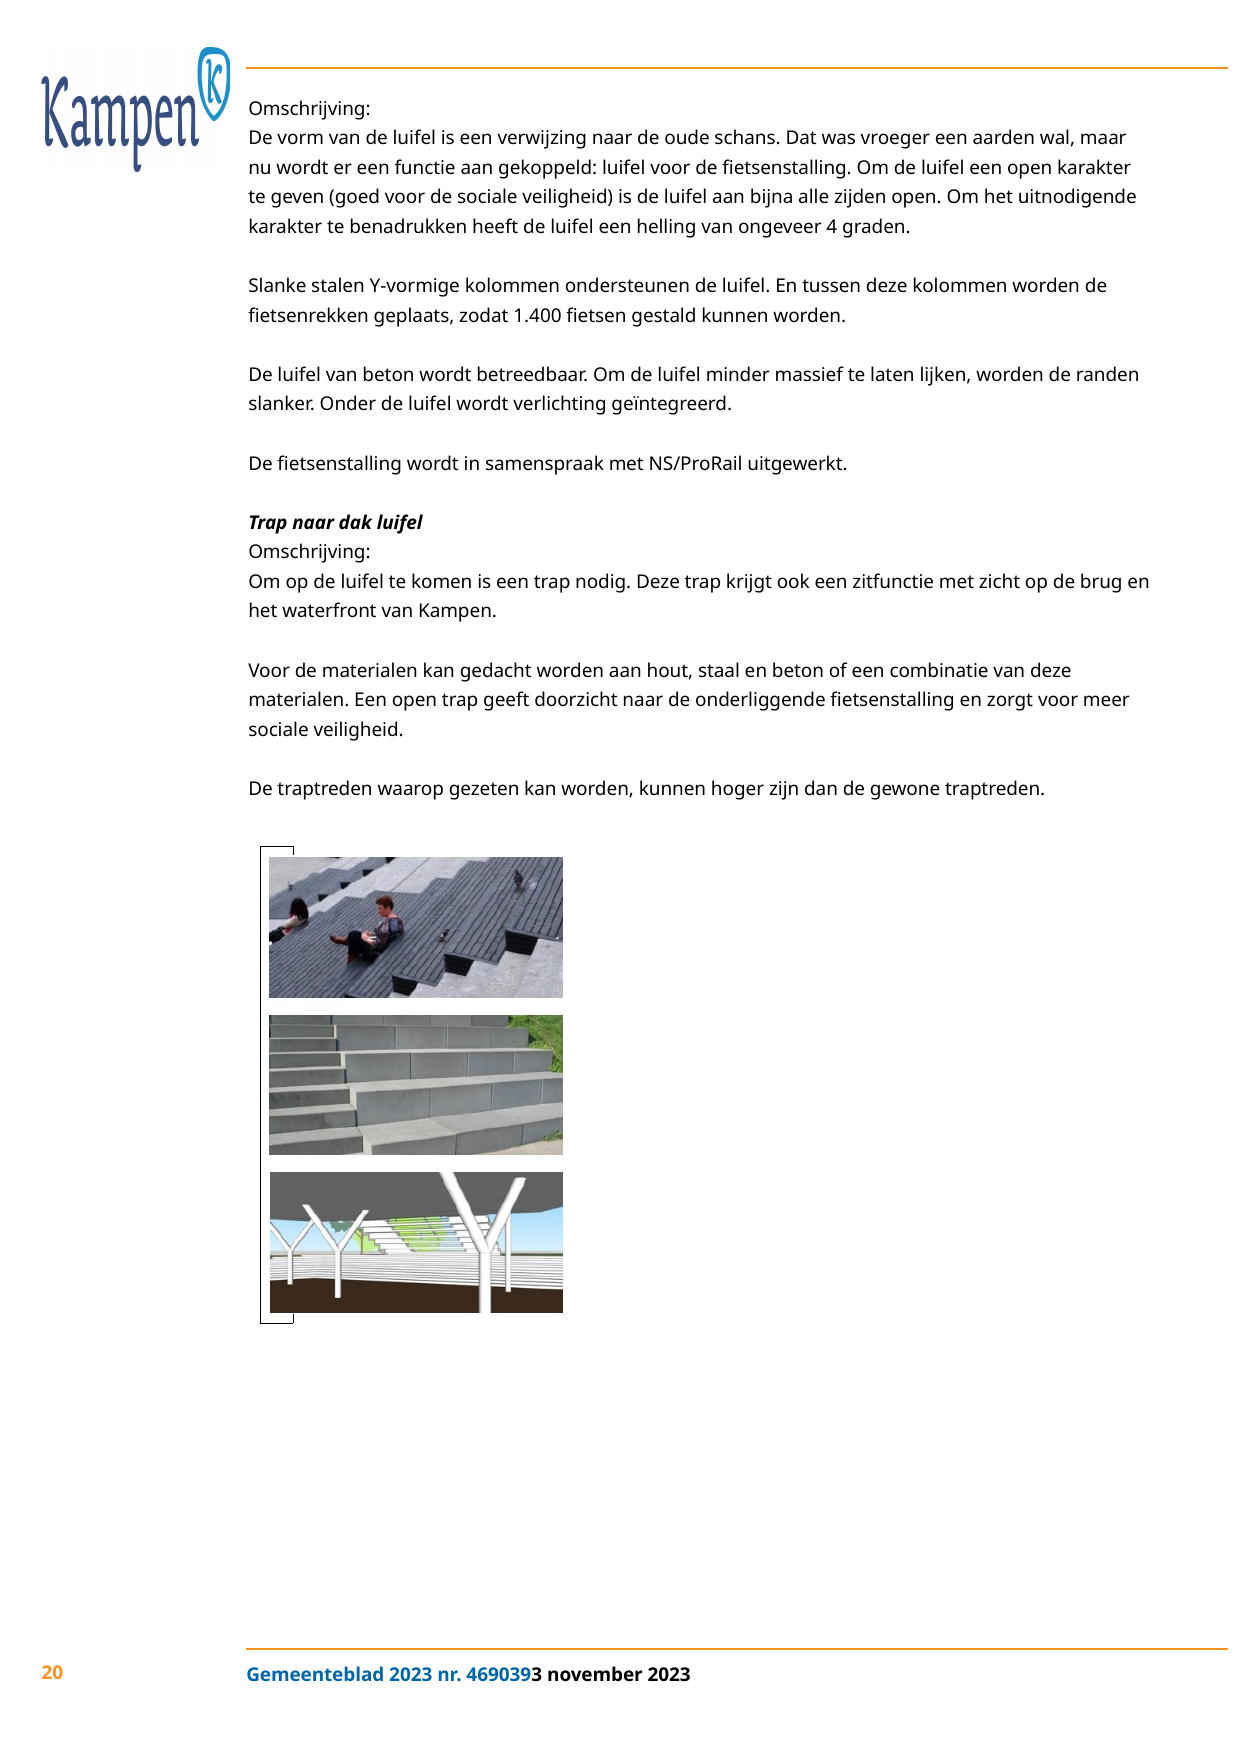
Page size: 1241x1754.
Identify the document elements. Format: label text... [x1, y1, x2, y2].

text Omschrijving: [248, 95, 1152, 121]
picture [41, 47, 231, 172]
text De luifel van beton wordt betreedbaar. Om de luifel minder massief te laten lijken, worden de randen slanker. Onder de luifel wordt verlichting geïntegreerd. [248, 361, 1152, 416]
text Slanke stalen Y-vormige kolommen ondersteunen de luifel. En tussen deze kolommen worden de fietsenrekken geplaats, zodat 1.400 fietsen gestald kunnen worden. [248, 272, 1152, 328]
text De fietsenstalling wordt in samenspraak met NS/ProRail uitgewerkt. [248, 450, 1152, 476]
text Voor de materialen kan gedacht worden aan hout, staal en beton of een combinatie van deze materialen. Een open trap geeft doorzicht naar de onderliggende fietsenstalling en zorgt voor meer sociale veiligheid. [248, 657, 1152, 742]
text Om op de luifel te komen is een trap nodig. Deze trap krijgt ook een zitfunctie met zicht op de brug en het waterfront van Kampen. [248, 568, 1152, 623]
picture [268, 855, 565, 1314]
text Trap naar dak luifel [248, 509, 1152, 535]
text De traptreden waarop gezeten kan worden, kunnen hoger zijn dan de gewone traptreden. [248, 775, 1152, 801]
text De vorm van de luifel is een verwijzing naar de oude schans. Dat was vroeger een aarden wal, maar nu wordt er een functie aan gekoppeld: luifel voor de fietsenstalling. Om de luifel een open karakter te geven (goed voor de sociale veiligheid) is de luifel aan bijna alle zijden open. Om het uitnodigende karakter te benadrukken heeft de luifel een helling van ongeveer 4 graden. [248, 124, 1152, 239]
text Omschrijving: [248, 538, 1152, 564]
